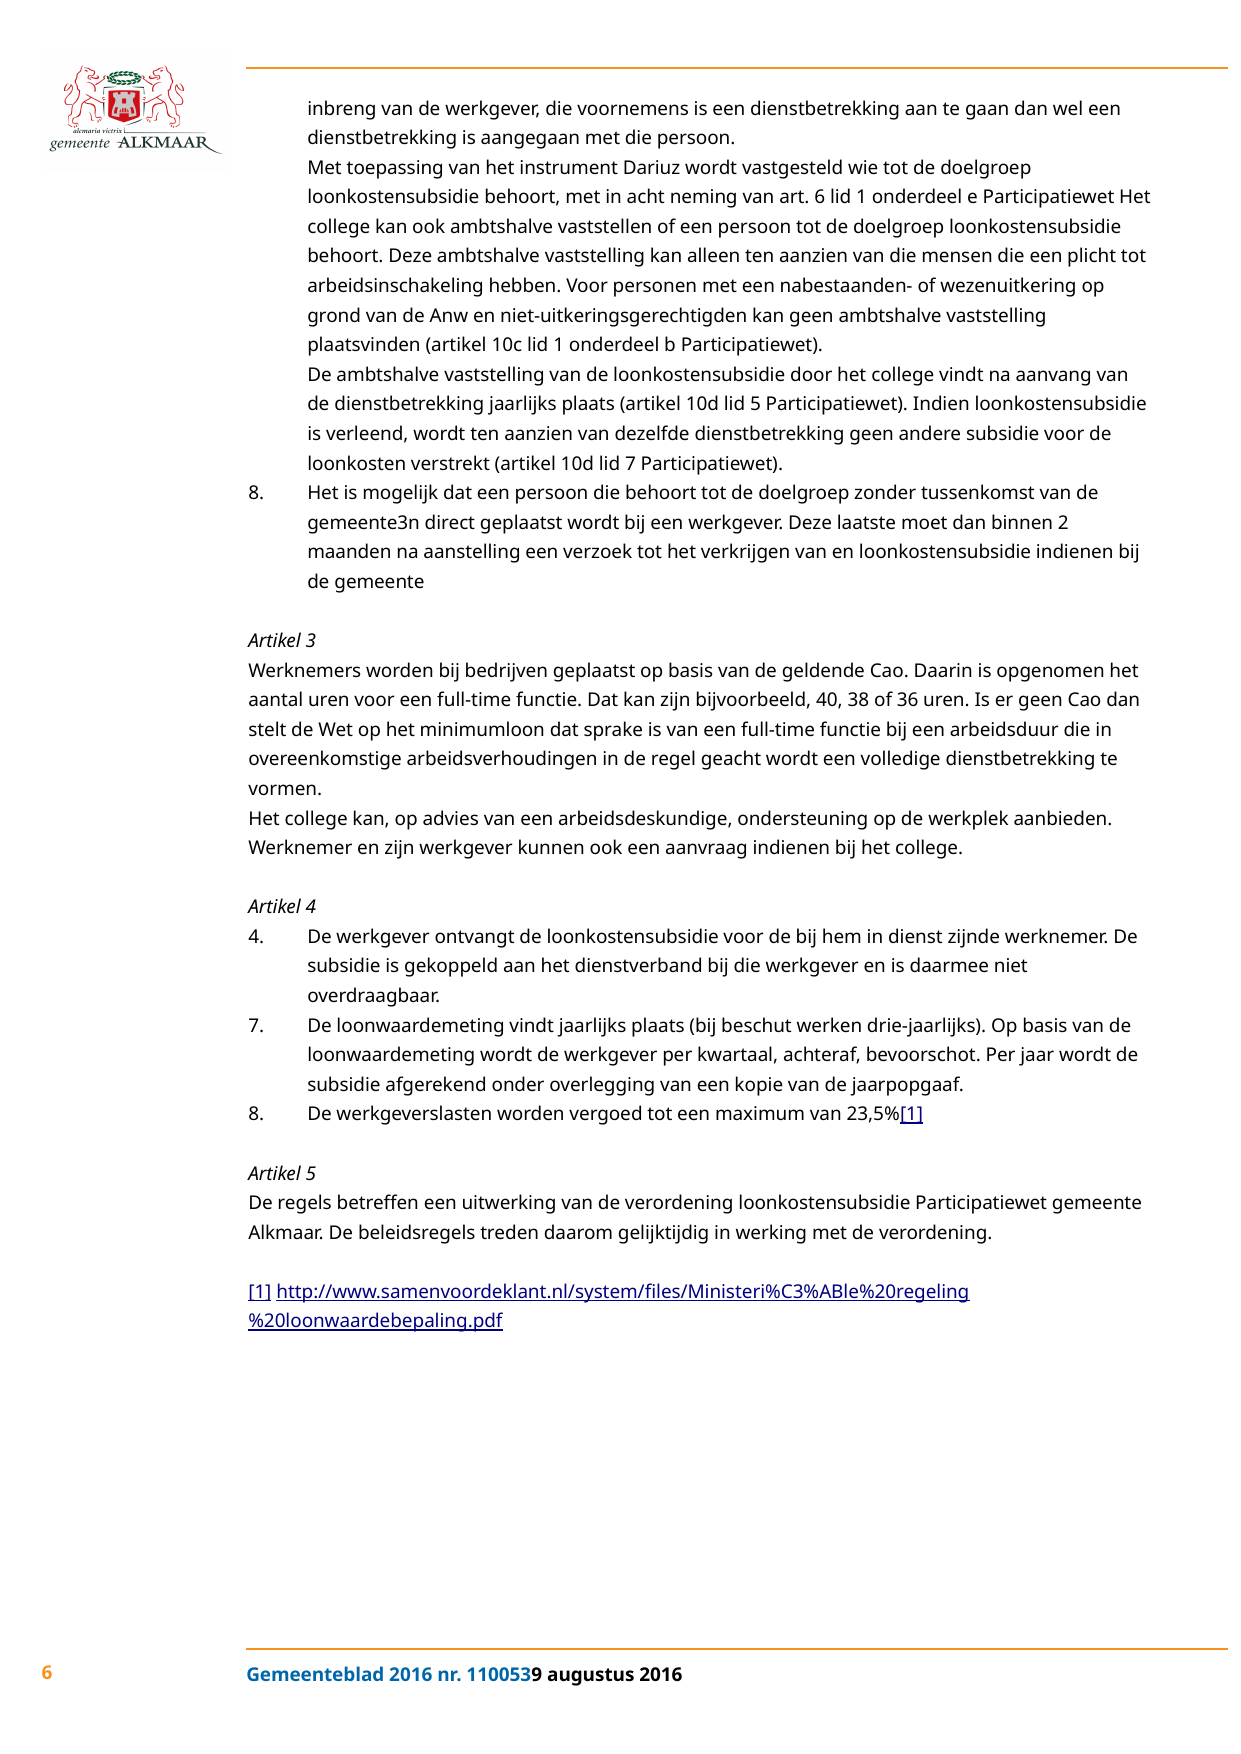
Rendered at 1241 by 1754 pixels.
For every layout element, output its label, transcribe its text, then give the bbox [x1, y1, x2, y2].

text [1] http://www.samenvoordeklant.nl/system/files/Ministeri%C3%ABle%20regeling%20loonwaardebepaling.pdf [248, 1278, 1152, 1333]
text Artikel 3 [248, 627, 1152, 653]
picture [41, 47, 231, 172]
list De werkgever ontvangt de loonkostensubsidie voor de bij hem in dienst zijnde werknemer. De subsidie is gekoppeld aan het dienstverband bij die werkgever en is daarmee niet overdraagbaar. [248, 923, 1152, 1008]
list De werkgeverslasten worden vergoed tot een maximum van 23,5%[1] [248, 1101, 1152, 1126]
text De regels betreffen een uitwerking van de verordening loonkostensubsidie Participatiewet gemeente Alkmaar. De beleidsregels treden daarom gelijktijdig in werking met de verordening. [248, 1189, 1152, 1245]
list Met toepassing van het instrument Dariuz wordt vastgesteld wie tot de doelgroep loonkostensubsidie behoort, met in acht neming van art. 6 lid 1 onderdeel e Participatiewet Het college kan ook ambtshalve vaststellen of een persoon tot de doelgroep loonkostensubsidie behoort. Deze ambtshalve vaststelling kan alleen ten aanzien van die mensen die een plicht tot arbeidsinschakeling hebben. Voor personen met een nabestaanden- of wezenuitkering op grond van de Anw en niet-uitkeringsgerechtigden kan geen ambtshalve vaststelling plaatsvinden (artikel 10c lid 1 onderdeel b Participatiewet). [248, 154, 1152, 357]
text Werknemers worden bij bedrijven geplaatst op basis van de geldende Cao. Daarin is opgenomen het aantal uren voor een full-time functie. Dat kan zijn bijvoorbeeld, 40, 38 of 36 uren. Is er geen Cao dan stelt de Wet op het minimumloon dat sprake is van een full-time functie bij een arbeidsduur die in overeenkomstige arbeidsverhoudingen in de regel geacht wordt een volledige dienstbetrekking te vormen. [248, 657, 1152, 801]
text Artikel 4 [248, 893, 1152, 919]
list De ambtshalve vaststelling van de loonkostensubsidie door het college vindt na aanvang van de dienstbetrekking jaarlijks plaats (artikel 10d lid 5 Participatiewet). Indien loonkostensubsidie is verleend, wordt ten aanzien van dezelfde dienstbetrekking geen andere subsidie voor de loonkosten verstrekt (artikel 10d lid 7 Participatiewet). [248, 361, 1152, 476]
list inbreng van de werkgever, die voornemens is een dienstbetrekking aan te gaan dan wel een dienstbetrekking is aangegaan met die persoon. [248, 95, 1152, 150]
text Artikel 5 [248, 1160, 1152, 1186]
list Het is mogelijk dat een persoon die behoort tot de doelgroep zonder tussenkomst van de gemeente3n direct geplaatst wordt bij een werkgever. Deze laatste moet dan binnen 2 maanden na aanstelling een verzoek tot het verkrijgen van en loonkostensubsidie indienen bij de gemeente [248, 479, 1152, 594]
text Het college kan, op advies van een arbeidsdeskundige, ondersteuning op de werkplek aanbieden. Werknemer en zijn werkgever kunnen ook een aanvraag indienen bij het college. [248, 805, 1152, 860]
list De loonwaardemeting vindt jaarlijks plaats (bij beschut werken drie-jaarlijks). Op basis van de loonwaardemeting wordt de werkgever per kwartaal, achteraf, bevoorschot. Per jaar wordt de subsidie afgerekend onder overlegging van een kopie van de jaarpopgaaf. [248, 1012, 1152, 1097]
